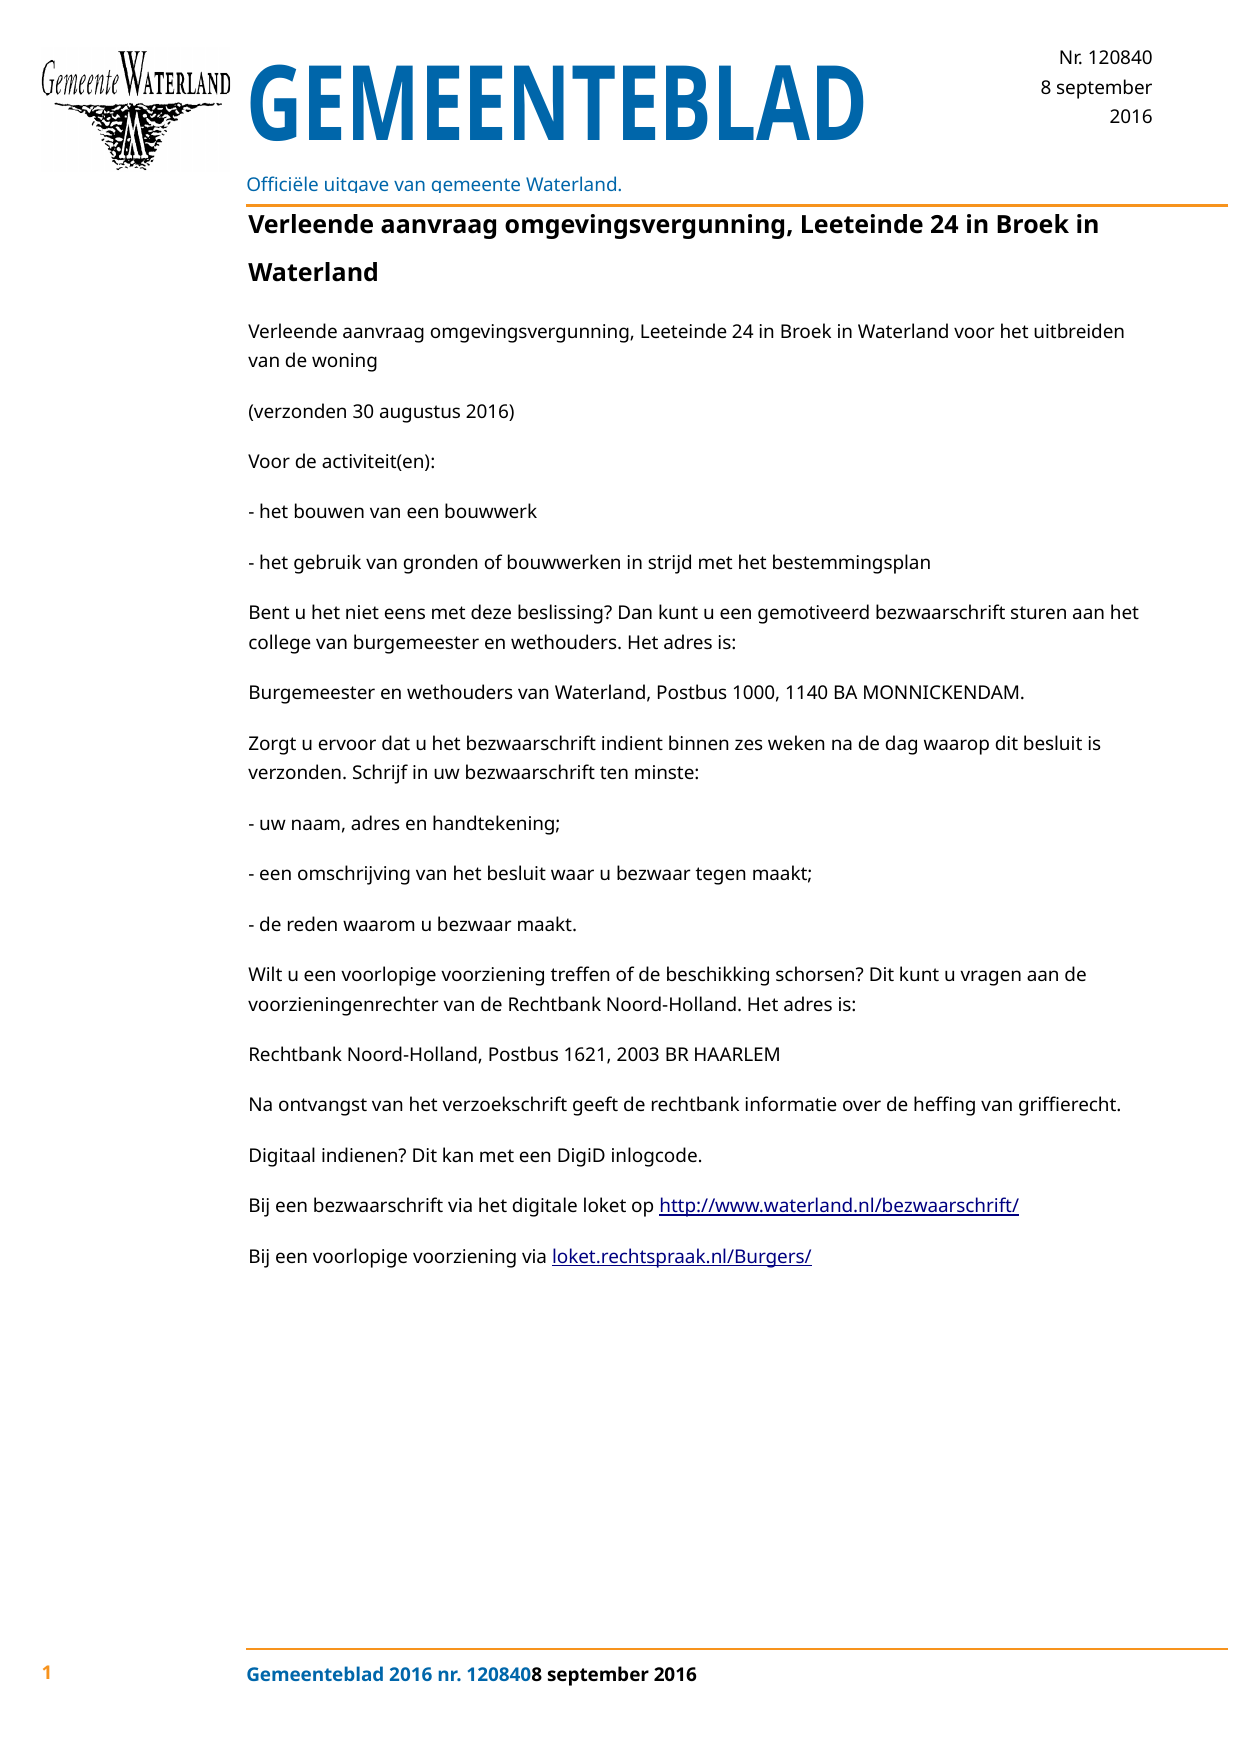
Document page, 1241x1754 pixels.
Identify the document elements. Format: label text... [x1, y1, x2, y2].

text Verleende aanvraag omgevingsvergunning, Leeteinde 24 in Broek in Waterland [248, 207, 1152, 288]
text (verzonden 30 augustus 2016) [248, 398, 1152, 424]
text - het gebruik van gronden of bouwwerken in strijd met het bestemmingsplan [248, 549, 1152, 575]
text - een omschrijving van het besluit waar u bezwaar tegen maakt; [248, 860, 1152, 886]
text - uw naam, adres en handtekening; [248, 810, 1152, 836]
text Wilt u een voorlopige voorziening treffen of de beschikking schorsen? Dit kunt u vragen aan de voorzieningenrechter van de Rechtbank Noord-Holland. Het adres is: [248, 961, 1152, 1017]
picture [41, 47, 231, 172]
text Burgemeester en wethouders van Waterland, Postbus 1000, 1140 BA MONNICKENDAM. [248, 679, 1152, 705]
text Bij een bezwaarschrift via het digitale loket op http://www.waterland.nl/bezwaarschrift/ [248, 1192, 1152, 1218]
text Bij een voorlopige voorziening via loket.rechtspraak.nl/Burgers/ [248, 1243, 1152, 1269]
text Digitaal indienen? Dit kan met een DigiD inlogcode. [248, 1142, 1152, 1168]
text Bent u het niet eens met deze beslissing? Dan kunt u een gemotiveerd bezwaarschrift sturen aan het college van burgemeester en wethouders. Het adres is: [248, 599, 1152, 655]
text Rechtbank Noord-Holland, Postbus 1621, 2003 BR HAARLEM [248, 1041, 1152, 1067]
text Zorgt u ervoor dat u het bezwaarschrift indient binnen zes weken na de dag waarop dit besluit is verzonden. Schrijf in uw bezwaarschrift ten minste: [248, 730, 1152, 785]
text Voor de activiteit(en): [248, 448, 1152, 474]
text - het bouwen van een bouwwerk [248, 499, 1152, 524]
text Na ontvangst van het verzoekschrift geeft de rechtbank informatie over de heffing van griffierecht. [248, 1092, 1152, 1117]
text Verleende aanvraag omgevingsvergunning, Leeteinde 24 in Broek in Waterland voor het uitbreiden van de woning [248, 318, 1152, 373]
text - de reden waarom u bezwaar maakt. [248, 911, 1152, 937]
